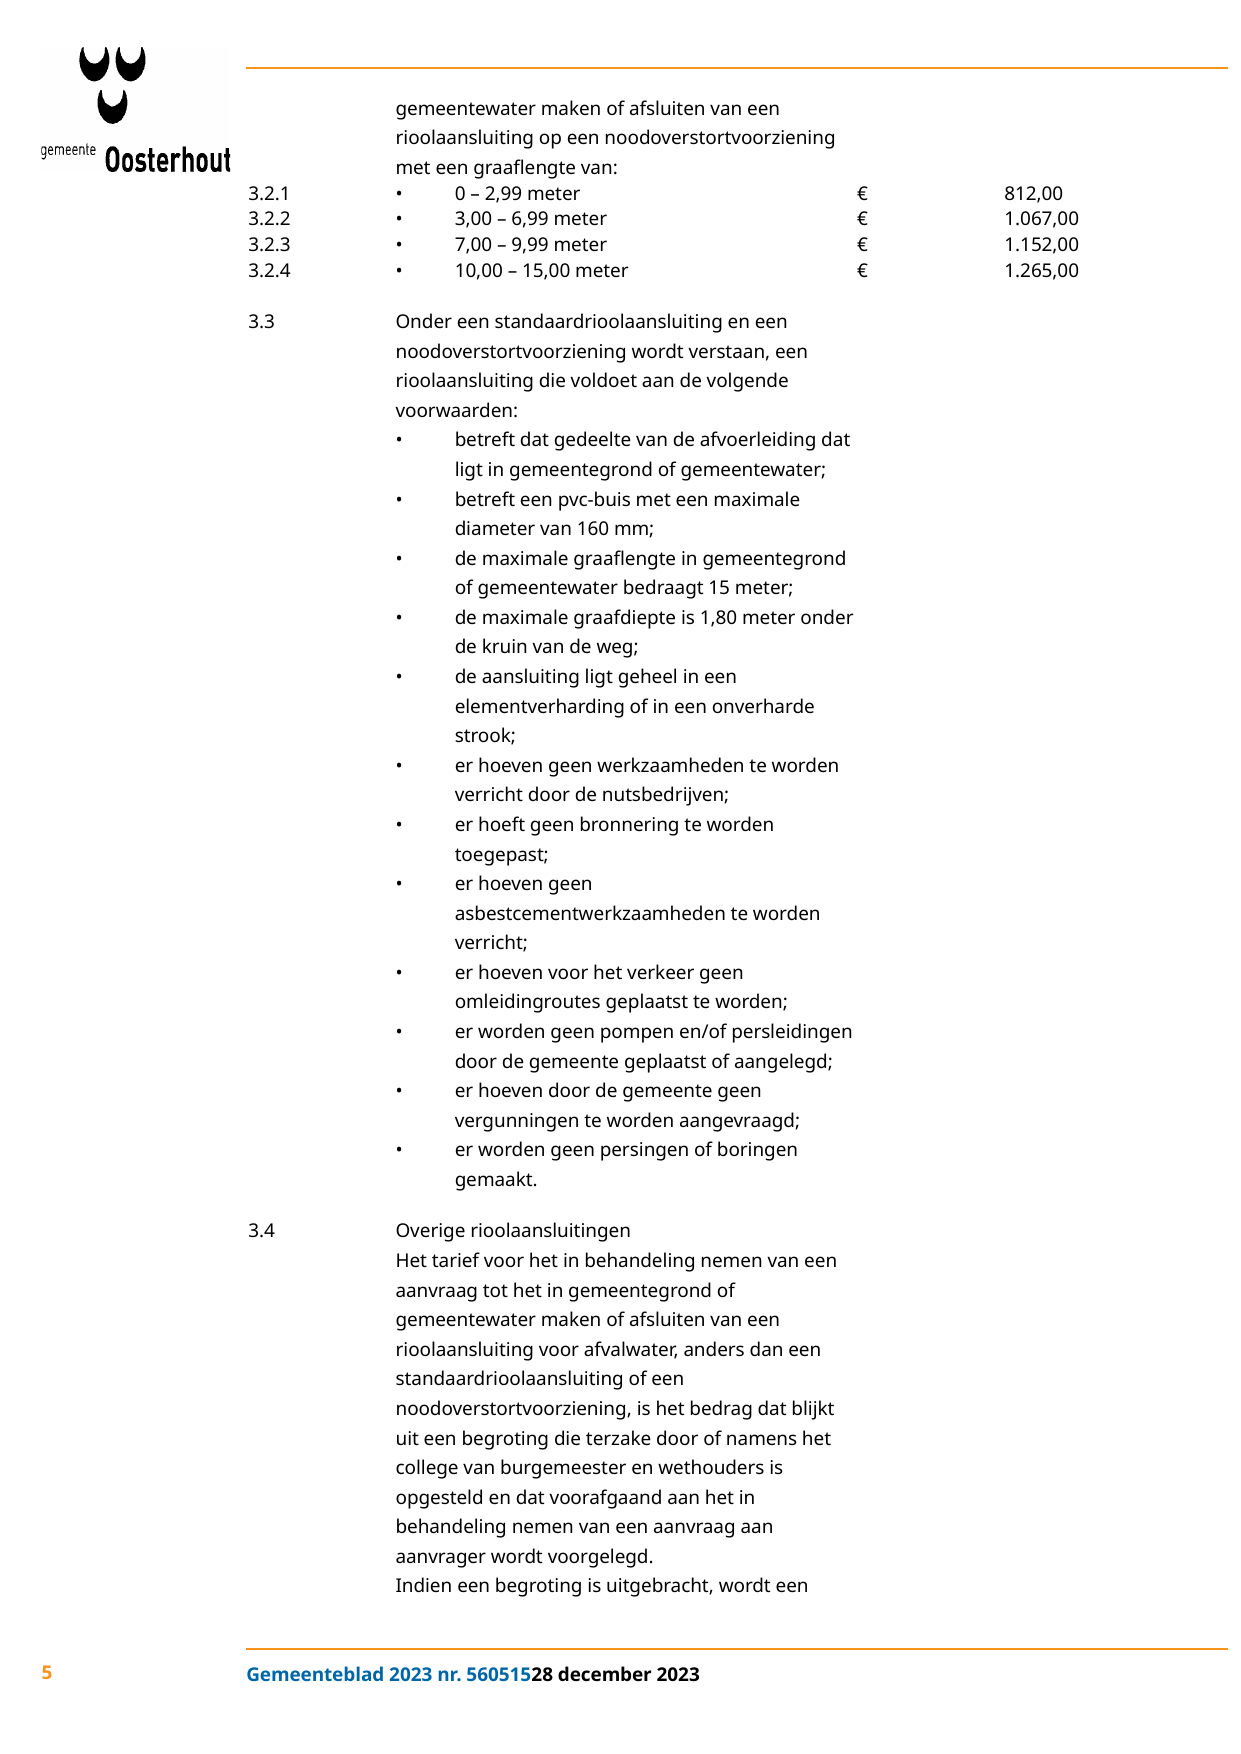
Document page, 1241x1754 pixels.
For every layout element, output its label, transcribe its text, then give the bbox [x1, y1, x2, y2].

table_cell [857, 1192, 1004, 1218]
table_cell 3.4 [248, 1218, 395, 1598]
table_cell [857, 1218, 1004, 1598]
table_cell 3,00 – 6,99 meter [395, 205, 857, 231]
table_cell [857, 95, 1004, 180]
table_cell Overige rioolaansluitingen Het tarief voor het in behandeling nemen van een aanvraag tot het in gemeentegrond of gemeentewater maken of afsluiten van een rioolaansluiting voor afvalwater, anders dan een standaardrioolaansluiting of een noodoverstortvoorziening, is het bedrag dat blijkt uit een begroting die terzake door of namens het college van burgemeester en wethouders is opgesteld en dat voorafgaand aan het in behandeling nemen van een aanvraag aan aanvrager wordt voorgelegd. Indien een begroting is uitgebracht, wordt een [395, 1218, 857, 1598]
table_cell 1.067,00 [1004, 205, 1152, 231]
table_cell [248, 95, 395, 180]
table_cell 812,00 [1004, 180, 1152, 205]
table_cell [395, 1192, 857, 1218]
table_cell [248, 283, 395, 308]
table_cell [248, 1192, 395, 1218]
table_cell [857, 283, 1004, 308]
table_cell 7,00 – 9,99 meter [395, 231, 857, 257]
table_cell [1004, 1192, 1152, 1218]
table_cell 3.2.4 [248, 257, 395, 283]
picture [41, 47, 231, 172]
table_cell [857, 308, 1004, 1192]
table_cell 1.152,00 [1004, 231, 1152, 257]
table_cell € [857, 231, 1004, 257]
table_cell € [857, 257, 1004, 283]
table_cell € [857, 180, 1004, 205]
table_cell 0 – 2,99 meter [395, 180, 857, 205]
table_cell [1004, 1218, 1152, 1598]
table_cell 3.2.3 [248, 231, 395, 257]
table_cell 3.2.2 [248, 205, 395, 231]
table_cell [395, 283, 857, 308]
table_cell [1004, 283, 1152, 308]
table_cell [1004, 308, 1152, 1192]
table_cell 3.3 [248, 308, 395, 1192]
table_cell Onder een standaardrioolaansluiting en een noodoverstortvoorziening wordt verstaan, een rioolaansluiting die voldoet aan de volgende voorwaarden: betreft dat gedeelte van de afvoerleiding dat ligt in gemeentegrond of gemeentewater; betreft een pvc-buis met een maximale diameter van 160 mm; de maximale graaflengte in gemeentegrond of gemeentewater bedraagt 15 meter; de maximale graafdiepte is 1,80 meter onder de kruin van de weg; de aansluiting ligt geheel in een elementverharding of in een onverharde strook; er hoeven geen werkzaamheden te worden verricht door de nutsbedrijven; er hoeft geen bronnering te worden toegepast; er hoeven geen asbestcementwerkzaamheden te worden verricht; er hoeven voor het verkeer geen omleidingroutes geplaatst te worden; er worden geen pompen en/of persleidingen door de gemeente geplaatst of aangelegd; er hoeven door de gemeente geen vergunningen te worden aangevraagd; er worden geen persingen of boringen gemaakt. [395, 308, 857, 1192]
table_cell 1.265,00 [1004, 257, 1152, 283]
table_cell gemeentewater maken of afsluiten van een rioolaansluiting op een noodoverstortvoorziening met een graaflengte van: [395, 95, 857, 180]
table_cell 3.2.1 [248, 180, 395, 205]
table_cell 10,00 – 15,00 meter [395, 257, 857, 283]
table_cell [1004, 95, 1152, 180]
table_cell € [857, 205, 1004, 231]
